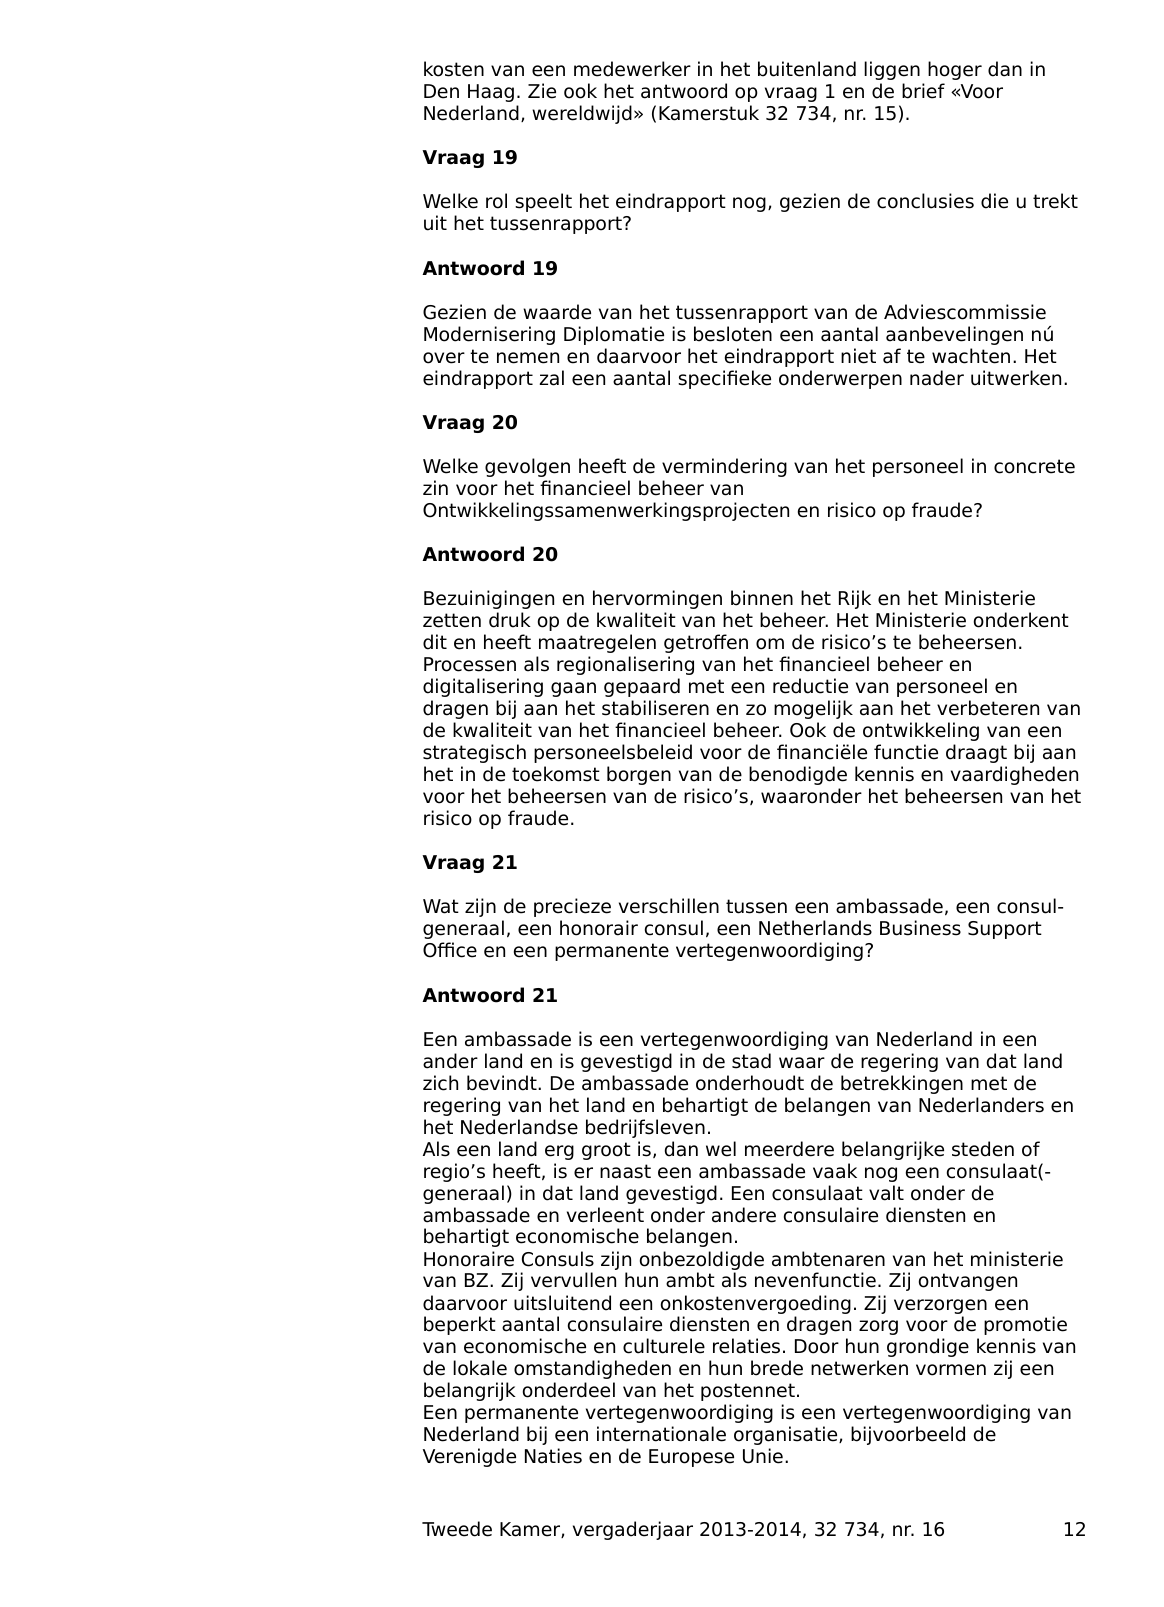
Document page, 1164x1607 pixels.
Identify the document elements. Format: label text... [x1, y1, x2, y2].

text Als een land erg groot is, dan wel meerdere belangrijke steden of regio’s heeft, is er naast een ambassade vaak nog een consulaat(-generaal) in dat land gevestigd. Een consulaat valt onder de ambassade en verleent onder andere consulaire diensten en behartigt economische belangen. [422, 1138, 1087, 1248]
text Honoraire Consuls zijn onbezoldigde ambtenaren van het ministerie van BZ. Zij vervullen hun ambt als nevenfunctie. Zij ontvangen daarvoor uitsluitend een onkostenvergoeding. Zij verzorgen een beperkt aantal consulaire diensten en dragen zorg voor de promotie van economische en culturele relaties. Door hun grondige kennis van de lokale omstandigheden en hun brede netwerken vormen zij een belangrijk onderdeel van het postennet. [422, 1248, 1087, 1402]
subtitle Antwoord 20 [422, 544, 1087, 566]
subtitle Vraag 21 [422, 852, 1087, 874]
text Bezuinigingen en hervormingen binnen het Rijk en het Ministerie zetten druk op de kwaliteit van het beheer. Het Ministerie onderkent dit en heeft maatregelen getroffen om de risico’s te beheersen. Processen als regionalisering van het financieel beheer en digitalisering gaan gepaard met een reductie van personeel en dragen bij aan het stabiliseren en zo mogelijk aan het verbeteren van de kwaliteit van het financieel beheer. Ook de ontwikkeling van een strategisch personeelsbeleid voor de financiële functie draagt bij aan het in de toekomst borgen van de benodigde kennis en vaardigheden voor het beheersen van de risico’s, waaronder het beheersen van het risico op fraude. [422, 588, 1087, 830]
subtitle Antwoord 21 [422, 984, 1087, 1006]
text Wat zijn de precieze verschillen tussen een ambassade, een consul-generaal, een honorair consul, een Netherlands Business Support Office en een permanente vertegenwoordiging? [422, 896, 1087, 962]
text Een permanente vertegenwoordiging is een vertegenwoordiging van Nederland bij een internationale organisatie, bijvoorbeeld de Verenigde Naties en de Europese Unie. [422, 1402, 1087, 1468]
subtitle Vraag 19 [422, 147, 1087, 169]
text Een ambassade is een vertegenwoordiging van Nederland in een ander land en is gevestigd in de stad waar de regering van dat land zich bevindt. De ambassade onderhoudt de betrekkingen met de regering van het land en behartigt de belangen van Nederlanders en het Nederlandse bedrijfsleven. [422, 1029, 1087, 1138]
subtitle Vraag 20 [422, 412, 1087, 434]
text Welke rol speelt het eindrapport nog, gezien de conclusies die u trekt uit het tussenrapport? [422, 191, 1087, 235]
text Gezien de waarde van het tussenrapport van de Adviescommissie Modernisering Diplomatie is besloten een aantal aanbevelingen nú over te nemen en daarvoor het eindrapport niet af te wachten. Het eindrapport zal een aantal specifieke onderwerpen nader uitwerken. [422, 302, 1087, 389]
text Welke gevolgen heeft de vermindering van het personeel in concrete zin voor het financieel beheer van Ontwikkelingssamenwerkingsprojecten en risico op fraude? [422, 456, 1087, 522]
subtitle Antwoord 19 [422, 257, 1087, 279]
text kosten van een medewerker in het buitenland liggen hoger dan in Den Haag. Zie ook het antwoord op vraag 1 en de brief «Voor Nederland, wereldwijd» (Kamerstuk 32 734, nr. 15). [422, 59, 1087, 125]
